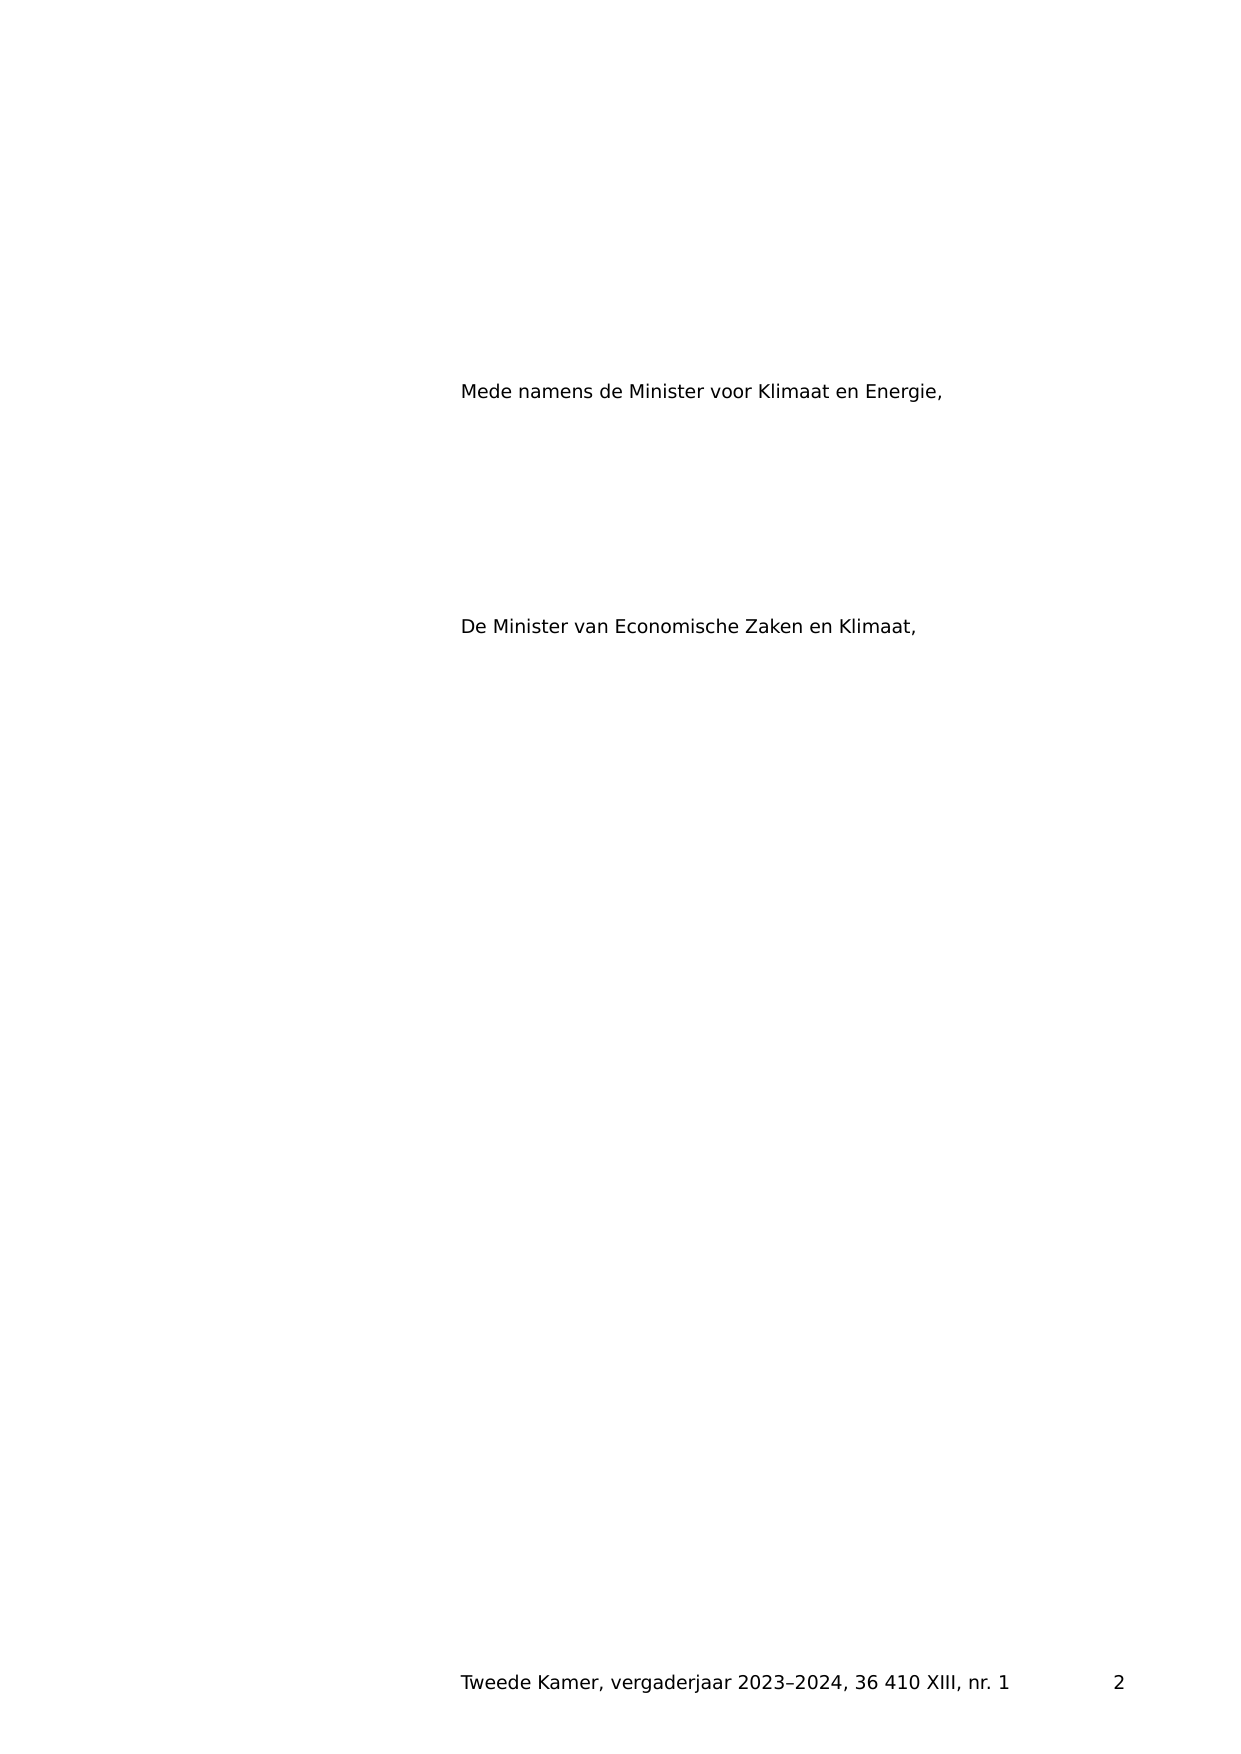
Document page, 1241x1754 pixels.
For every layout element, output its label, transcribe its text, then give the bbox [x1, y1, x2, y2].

text Mede namens de Minister voor Klimaat en Energie, [461, 381, 1125, 403]
text De Minister van Economische Zaken en Klimaat, [461, 616, 1125, 638]
